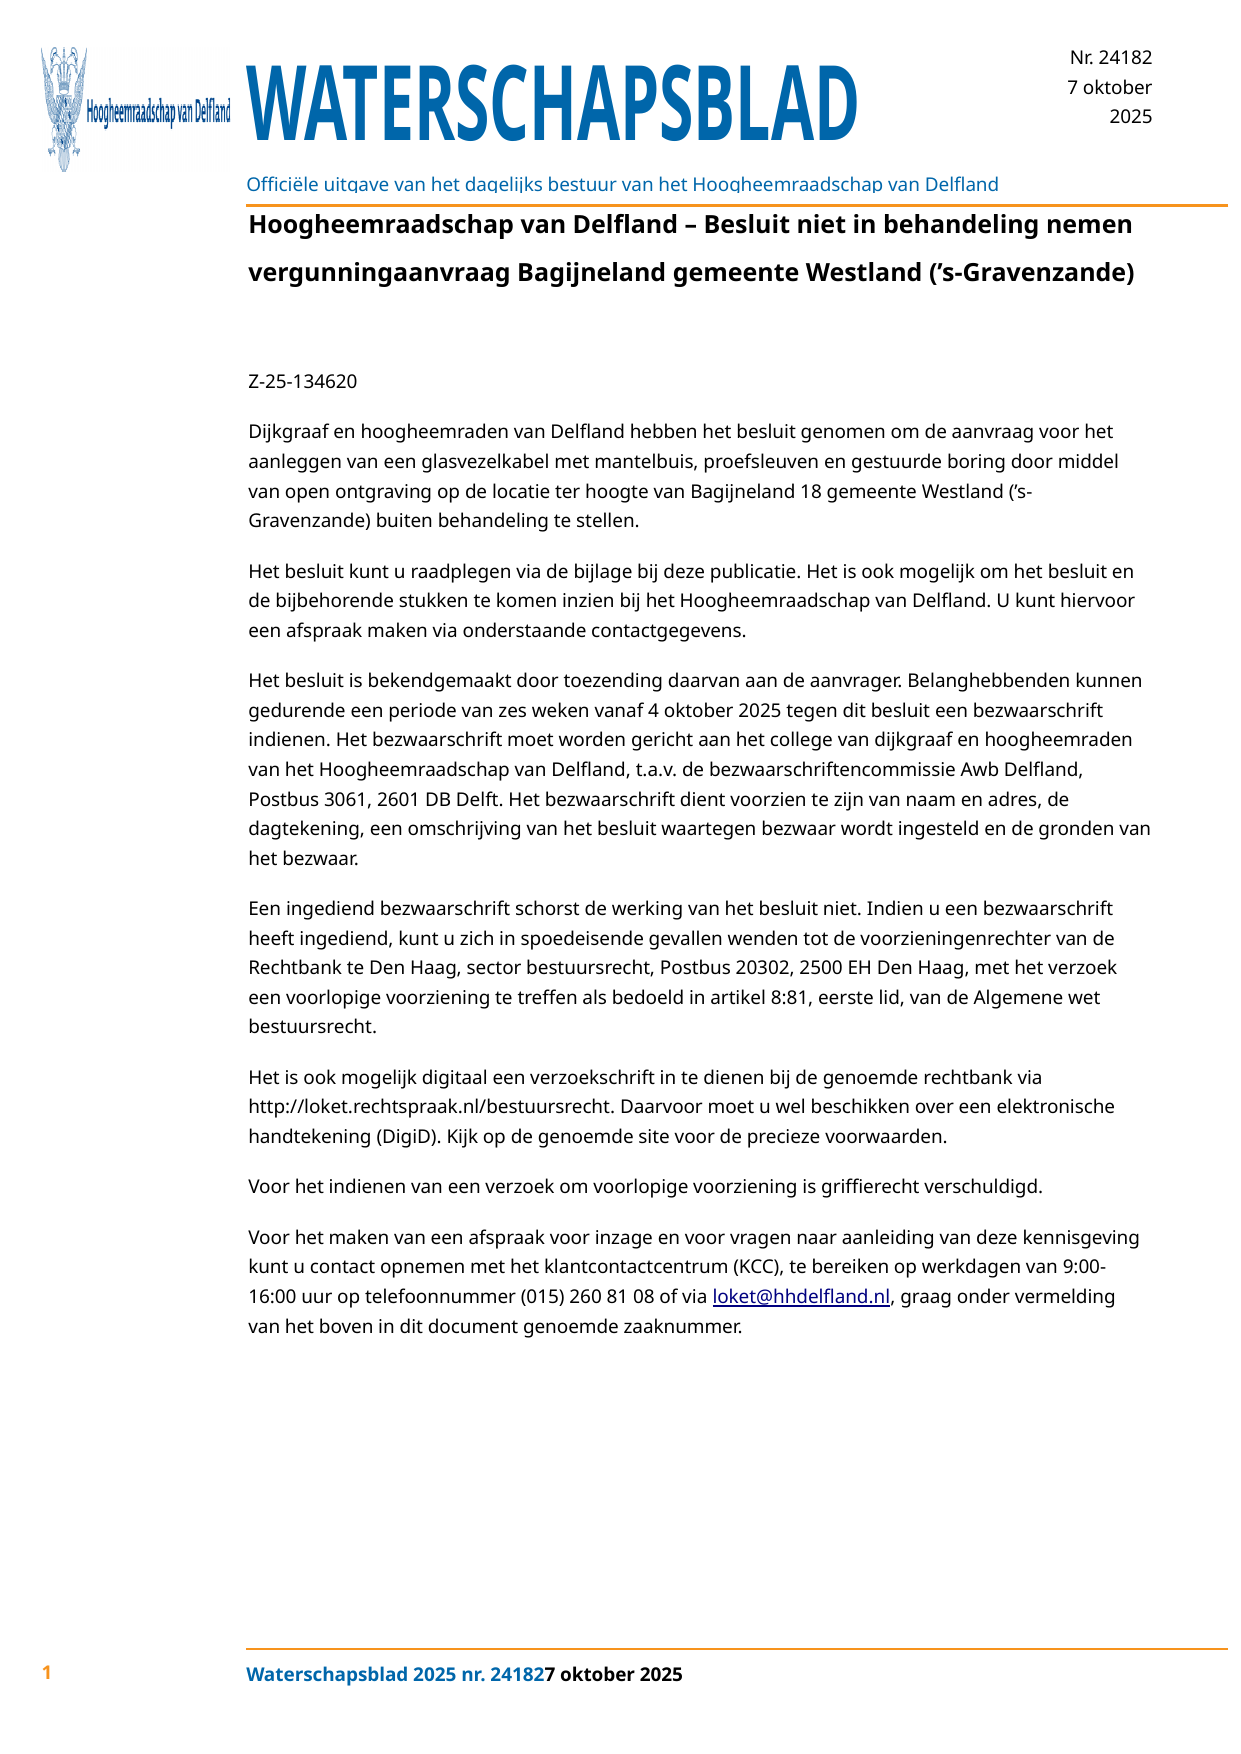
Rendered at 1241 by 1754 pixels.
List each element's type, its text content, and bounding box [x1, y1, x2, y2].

text Het besluit kunt u raadplegen via de bijlage bij deze publicatie. Het is ook mogelijk om het besluit en de bijbehorende stukken te komen inzien bij het Hoogheemraadschap van Delfland. U kunt hiervoor een afspraak maken via onderstaande contactgegevens. [248, 558, 1152, 643]
picture [41, 47, 231, 172]
text Het besluit is bekendgemaakt door toezending daarvan aan de aanvrager. Belanghebbenden kunnen gedurende een periode van zes weken vanaf 4 oktober 2025 tegen dit besluit een bezwaarschrift indienen. Het bezwaarschrift moet worden gericht aan het college van dijkgraaf en hoogheemraden van het Hoogheemraadschap van Delfland, t.a.v. de bezwaarschriftencommissie Awb Delfland, Postbus 3061, 2601 DB Delft. Het bezwaarschrift dient voorzien te zijn van naam en adres, de dagtekening, een omschrijving van het besluit waartegen bezwaar wordt ingesteld en de gronden van het bezwaar. [248, 667, 1152, 871]
text Voor het maken van een afspraak voor inzage en voor vragen naar aanleiding van deze kennisgeving kunt u contact opnemen met het klantcontactcentrum (KCC), te bereiken op werkdagen van 9:00-16:00 uur op telefoonnummer (015) 260 81 08 of via loket@hhdelfland.nl, graag onder vermelding van het boven in dit document genoemde zaaknummer. [248, 1224, 1152, 1339]
text Een ingediend bezwaarschrift schorst de werking van het besluit niet. Indien u een bezwaarschrift heeft ingediend, kunt u zich in spoedeisende gevallen wenden tot de voorzieningenrechter van de Rechtbank te Den Haag, sector bestuursrecht, Postbus 20302, 2500 EH Den Haag, met het verzoek een voorlopige voorziening te treffen als bedoeld in artikel 8:81, eerste lid, van de Algemene wet bestuursrecht. [248, 895, 1152, 1039]
text Voor het indienen van een verzoek om voorlopige voorziening is griffierecht verschuldigd. [248, 1174, 1152, 1199]
text Z-25-134620 [248, 368, 1152, 394]
text Hoogheemraadschap van Delfland – Besluit niet in behandeling nemen vergunningaanvraag Bagijneland gemeente Westland (’s-Gravenzande) [248, 207, 1152, 288]
text Dijkgraaf en hoogheemraden van Delfland hebben het besluit genomen om de aanvraag voor het aanleggen van een glasvezelkabel met mantelbuis, proefsleuven en gestuurde boring door middel van open ontgraving op de locatie ter hoogte van Bagijneland 18 gemeente Westland (’s-Gravenzande) buiten behandeling te stellen. [248, 419, 1152, 533]
text Het is ook mogelijk digitaal een verzoekschrift in te dienen bij de genoemde rechtbank via http://loket.rechtspraak.nl/bestuursrecht. Daarvoor moet u wel beschikken over een elektronische handtekening (DigiD). Kijk op de genoemde site voor de precieze voorwaarden. [248, 1064, 1152, 1149]
